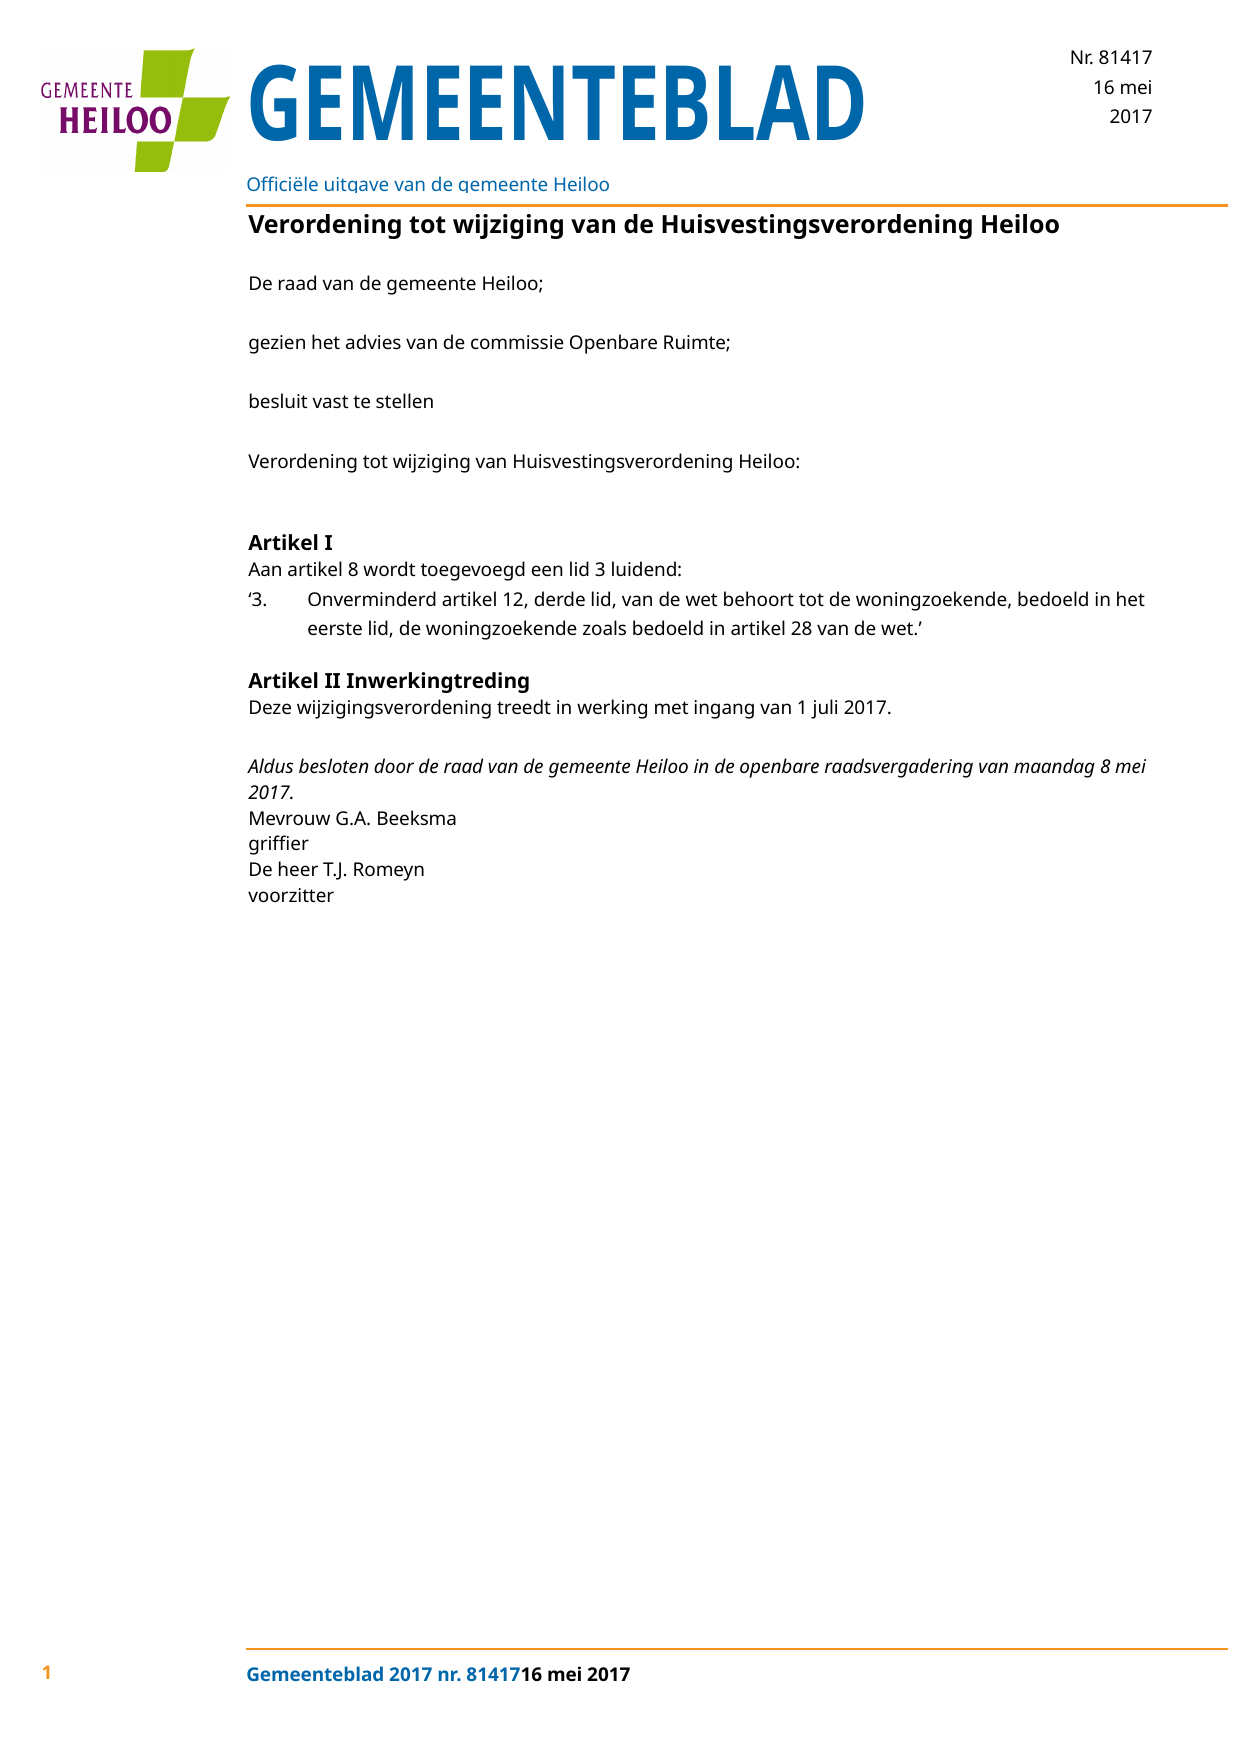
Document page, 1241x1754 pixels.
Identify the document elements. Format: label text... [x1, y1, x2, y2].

text Aan artikel 8 wordt toegevoegd een lid 3 luidend: [248, 556, 1152, 582]
text Mevrouw G.A. Beeksma [248, 805, 1152, 831]
text Verordening tot wijziging van de Huisvestingsverordening Heiloo [248, 207, 1152, 241]
list Onverminderd artikel 12, derde lid, van de wet behoort tot de woningzoekende, bedoeld in het eerste lid, de woningzoekende zoals bedoeld in artikel 28 van de wet.’ [248, 586, 1152, 641]
text Artikel II Inwerkingtreding [248, 666, 1152, 694]
text griffier [248, 831, 1152, 856]
text voorzitter [248, 882, 1152, 908]
text De raad van de gemeente Heiloo; [248, 270, 1152, 296]
text Deze wijzigingsverordening treedt in werking met ingang van 1 juli 2017. [248, 694, 1152, 720]
text De heer T.J. Romeyn [248, 856, 1152, 882]
text Aldus besloten door de raad van de gemeente Heiloo in de openbare raadsvergadering van maandag 8 mei 2017. [248, 753, 1152, 805]
text gezien het advies van de commissie Openbare Ruimte; [248, 329, 1152, 355]
text Artikel I [248, 528, 1152, 556]
picture [41, 47, 231, 172]
text besluit vast te stellen [248, 389, 1152, 414]
text Verordening tot wijziging van Huisvestingsverordening Heiloo: [248, 448, 1152, 473]
